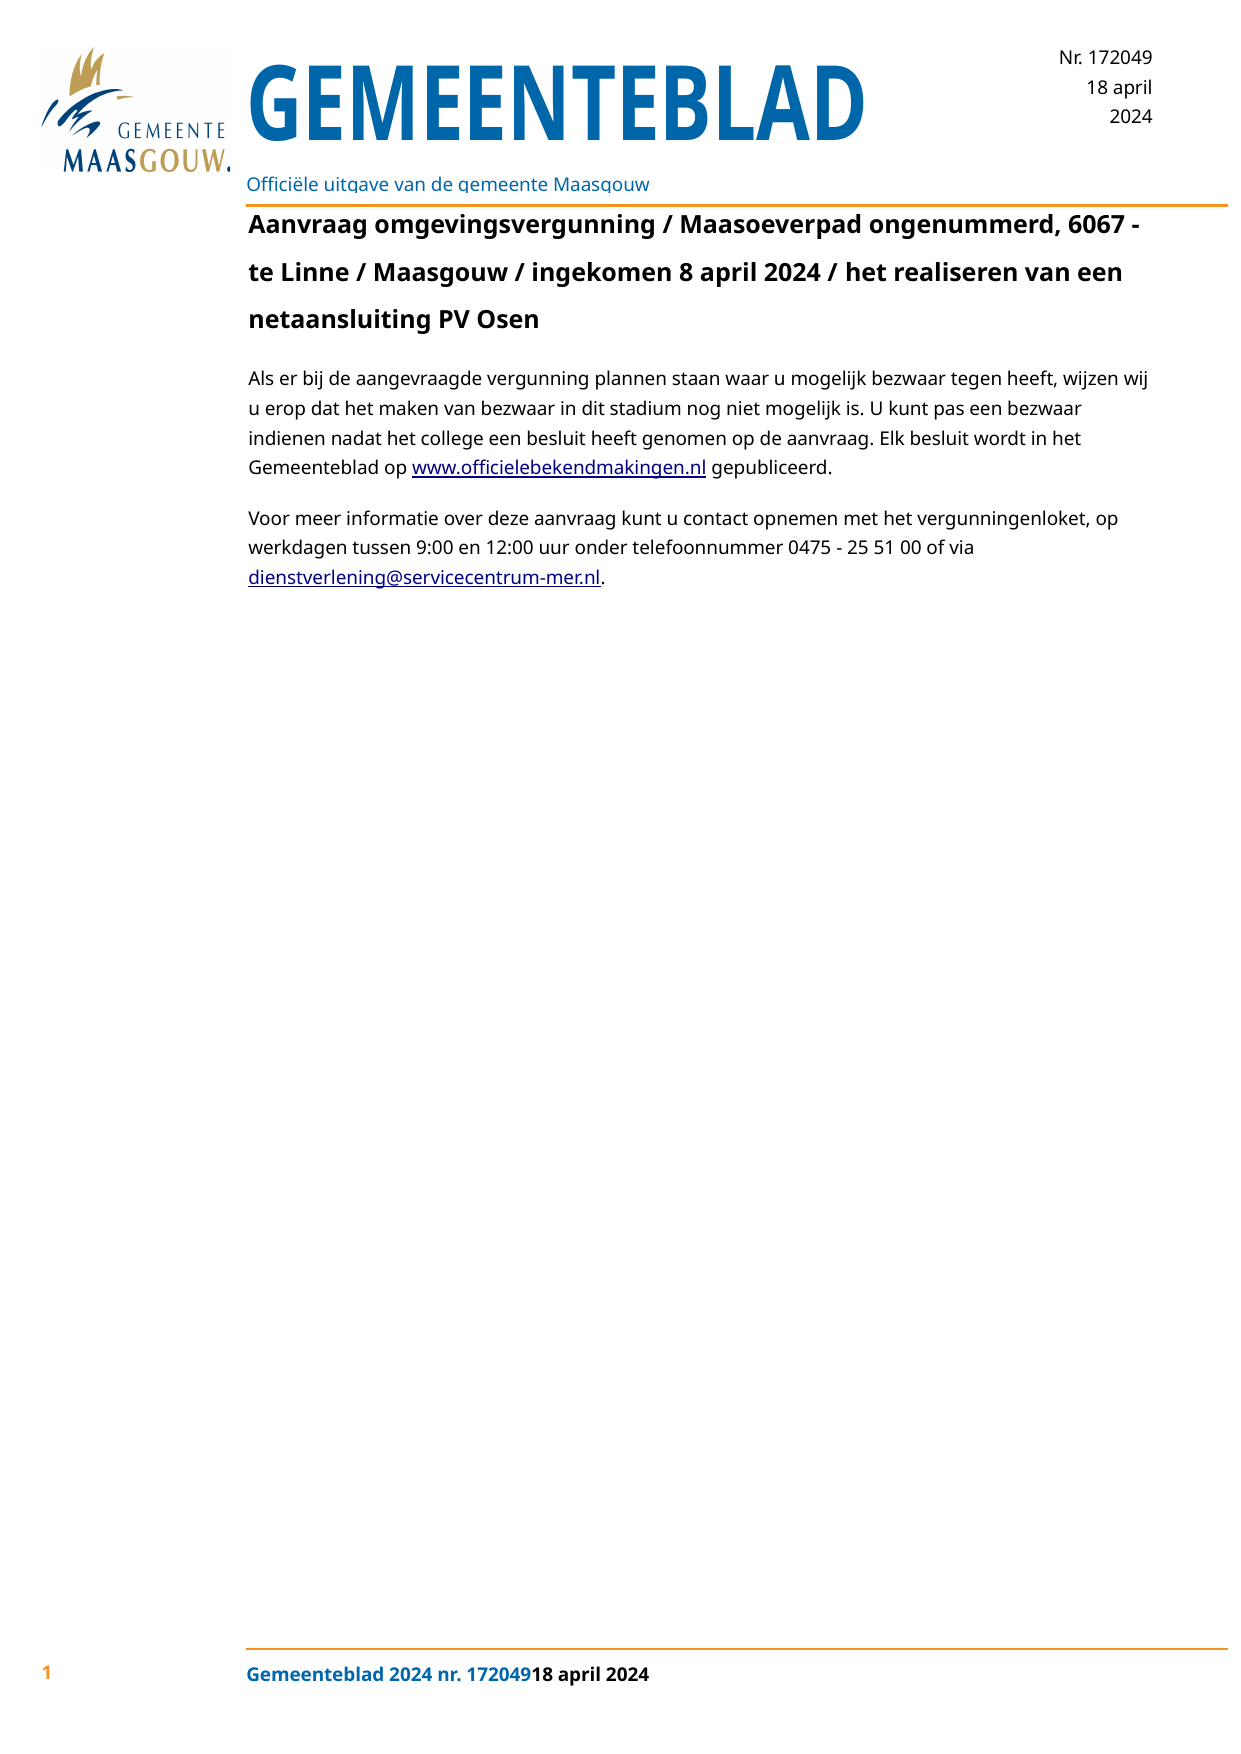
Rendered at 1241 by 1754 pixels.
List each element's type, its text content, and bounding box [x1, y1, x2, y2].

text Voor meer informatie over deze aanvraag kunt u contact opnemen met het vergunningenloket, op werkdagen tussen 9:00 en 12:00 uur onder telefoonnummer 0475 - 25 51 00 of via dienstverlening@servicecentrum-mer.nl. [248, 505, 1152, 589]
picture [41, 47, 231, 172]
text Aanvraag omgevingsvergunning / Maasoeverpad ongenummerd, 6067 - te Linne / Maasgouw / ingekomen 8 april 2024 / het realiseren van een netaansluiting PV Osen [248, 207, 1152, 336]
text Als er bij de aangevraagde vergunning plannen staan waar u mogelijk bezwaar tegen heeft, wijzen wij u erop dat het maken van bezwaar in dit stadium nog niet mogelijk is. U kunt pas een bezwaar indienen nadat het college een besluit heeft genomen op de aanvraag. Elk besluit wordt in het Gemeenteblad op www.officielebekendmakingen.nl gepubliceerd. [248, 366, 1152, 480]
